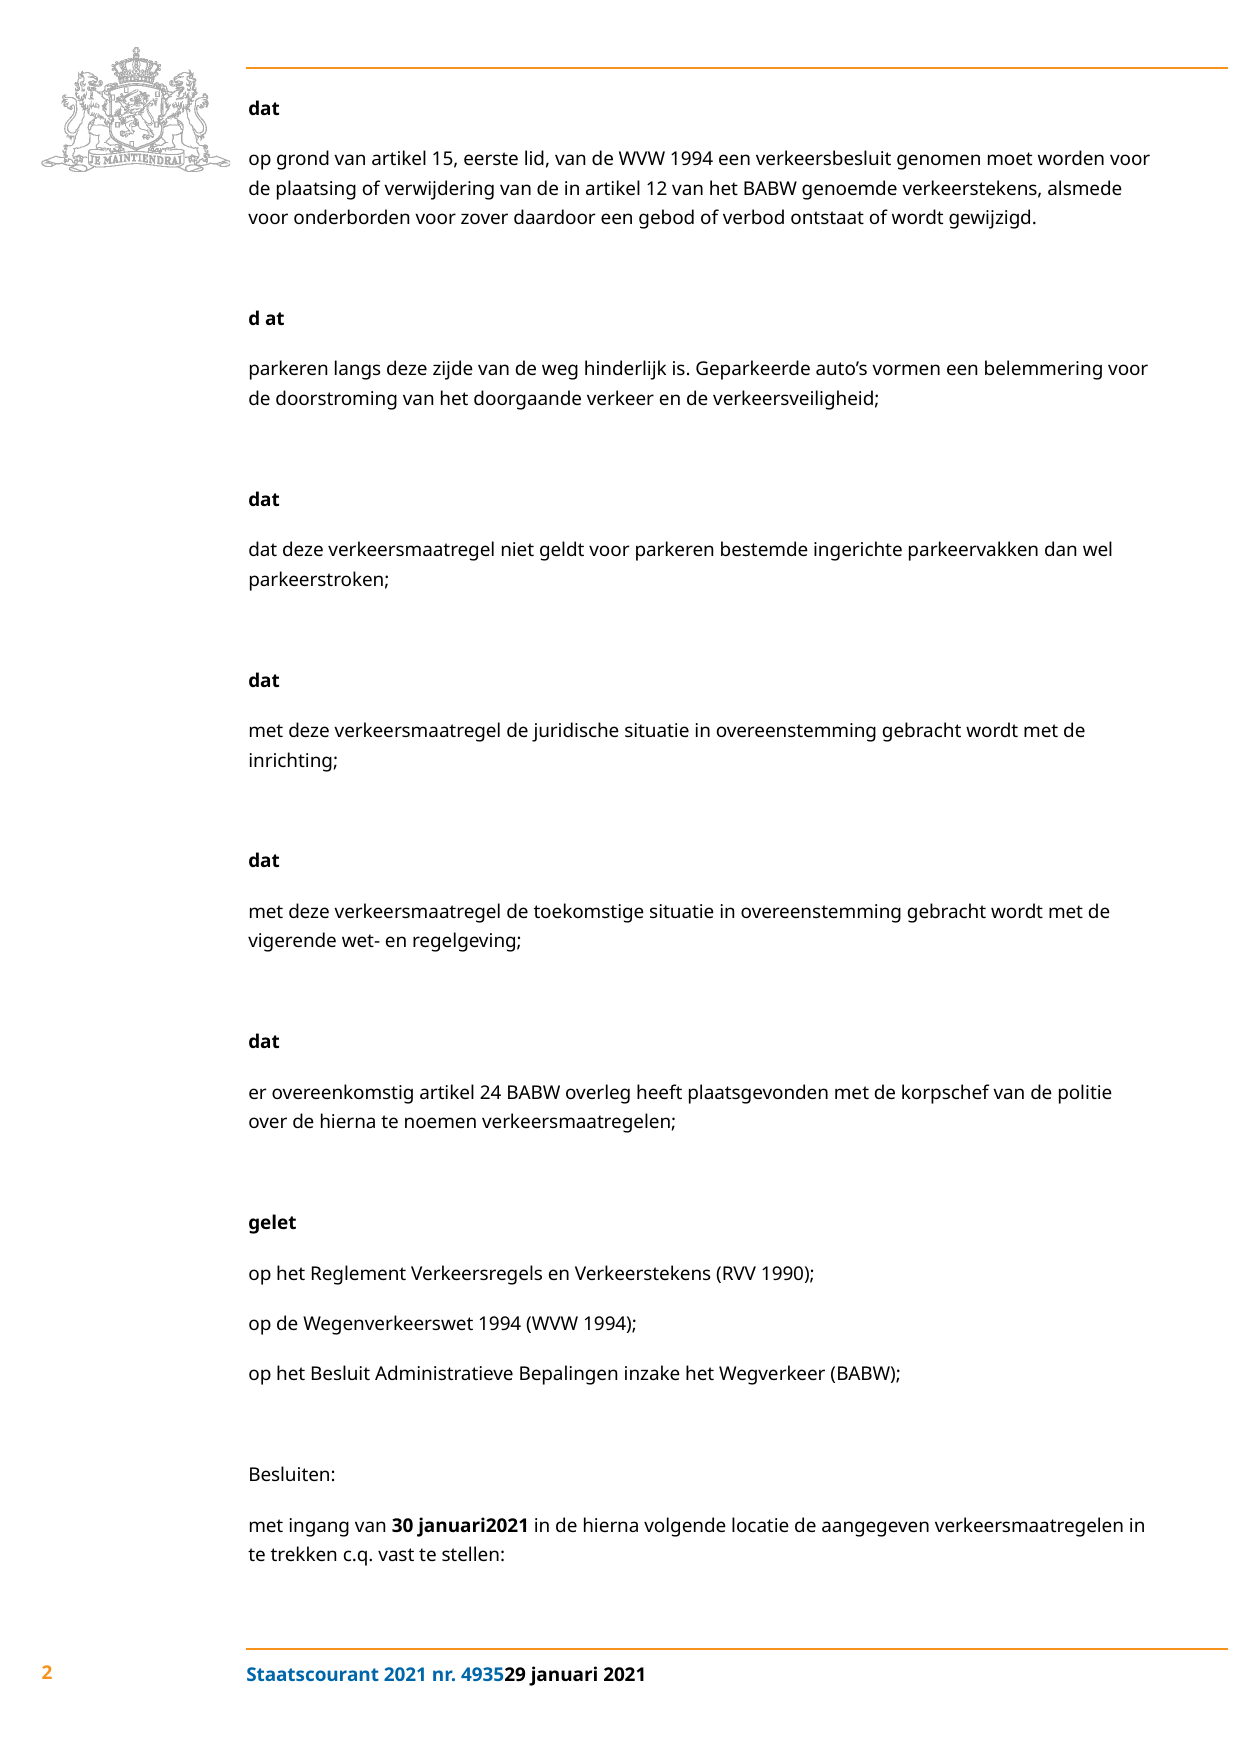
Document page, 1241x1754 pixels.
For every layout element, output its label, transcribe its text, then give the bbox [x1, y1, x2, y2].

text dat deze verkeersmaatregel niet geldt voor parkeren bestemde ingerichte parkeervakken dan wel parkeerstroken; [248, 536, 1152, 592]
text dat [248, 848, 1152, 873]
text dat [248, 486, 1152, 512]
picture [41, 47, 231, 172]
text op het Reglement Verkeersregels en Verkeerstekens (RVV 1990); [248, 1260, 1152, 1286]
text met ingang van 30 januari2021 in de hierna volgende locatie de aangegeven verkeersmaatregelen in te trekken c.q. vast te stellen: [248, 1512, 1152, 1567]
text er overeenkomstig artikel 24 BABW overleg heeft plaatsgevonden met de korpschef van de politie over de hierna te noemen verkeersmaatregelen; [248, 1079, 1152, 1134]
text op de Wegenverkeerswet 1994 (WVW 1994); [248, 1310, 1152, 1336]
text dat [248, 667, 1152, 693]
text met deze verkeersmaatregel de toekomstige situatie in overeenstemming gebracht wordt met de vigerende wet- en regelgeving; [248, 898, 1152, 953]
text d at [248, 305, 1152, 331]
text Besluiten: [248, 1461, 1152, 1487]
text dat [248, 95, 1152, 121]
text gelet [248, 1209, 1152, 1235]
text met deze verkeersmaatregel de juridische situatie in overeenstemming gebracht wordt met de inrichting; [248, 717, 1152, 773]
text parkeren langs deze zijde van de weg hinderlijk is. Geparkeerde auto’s vormen een belemmering voor de doorstroming van het doorgaande verkeer en de verkeersveiligheid; [248, 356, 1152, 411]
text op het Besluit Administratieve Bepalingen inzake het Wegverkeer (BABW); [248, 1361, 1152, 1386]
text op grond van artikel 15, eerste lid, van de WVW 1994 een verkeersbesluit genomen moet worden voor de plaatsing of verwijdering van de in artikel 12 van het BABW genoemde verkeerstekens, alsmede voor onderborden voor zover daardoor een gebod of verbod ontstaat of wordt gewijzigd. [248, 145, 1152, 230]
text dat [248, 1028, 1152, 1054]
